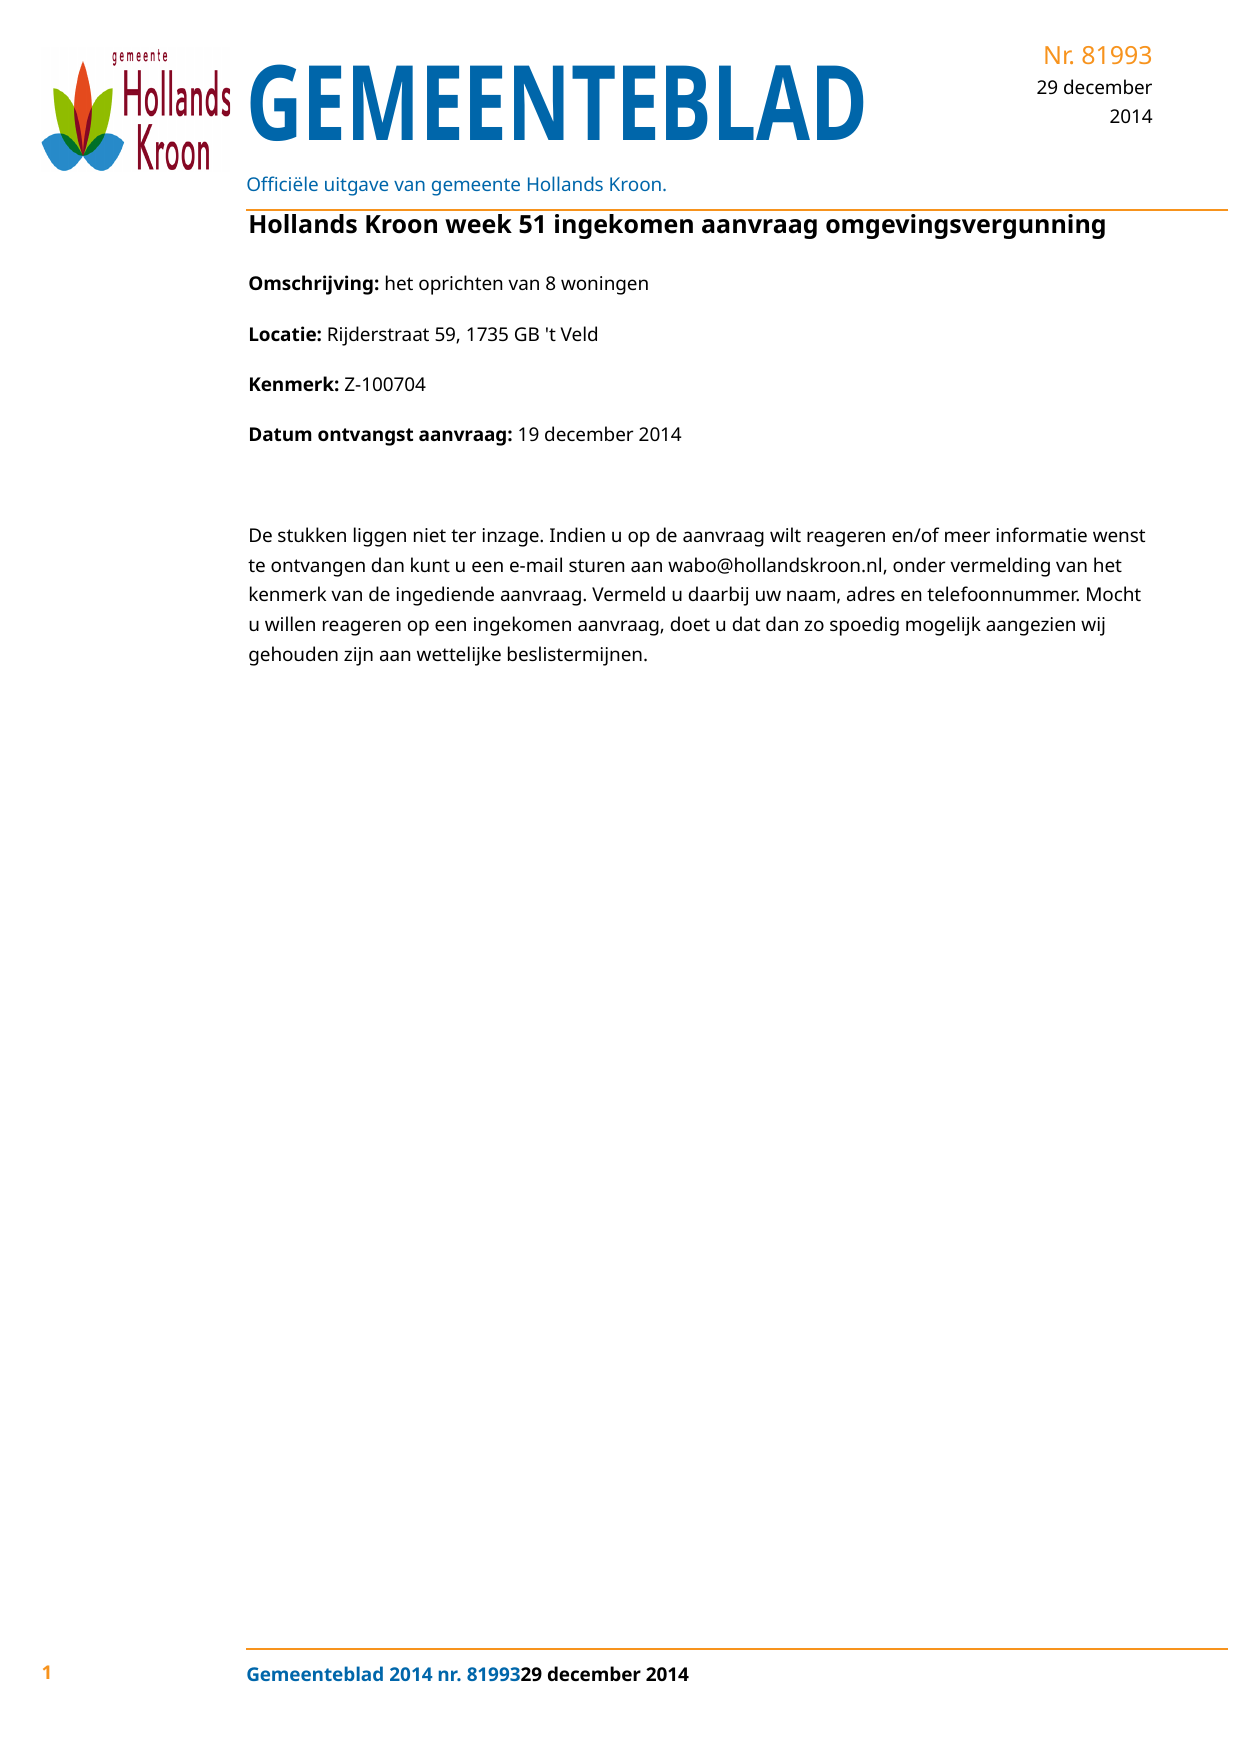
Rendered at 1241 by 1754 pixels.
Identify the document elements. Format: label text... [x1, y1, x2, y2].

text Omschrijving: het oprichten van 8 woningen [248, 270, 1152, 296]
text Datum ontvangst aanvraag: 19 december 2014 [248, 422, 1152, 447]
text Hollands Kroon week 51 ingekomen aanvraag omgevingsvergunning [248, 211, 1152, 241]
text Locatie: Rijderstraat 59, 1735 GB 't Veld [248, 321, 1152, 346]
text Kenmerk: Z-100704 [248, 371, 1152, 397]
text De stukken liggen niet ter inzage. Indien u op de aanvraag wilt reageren en/of meer informatie wenst te ontvangen dan kunt u een e-mail sturen aan wabo@hollandskroon.nl, onder vermelding van het kenmerk van de ingediende aanvraag. Vermeld u daarbij uw naam, adres en telefoonnummer. Mocht u willen reageren op een ingekomen aanvraag, doet u dat dan zo spoedig mogelijk aangezien wij gehouden zijn aan wettelijke beslistermijnen. [248, 522, 1152, 666]
picture [41, 47, 231, 172]
